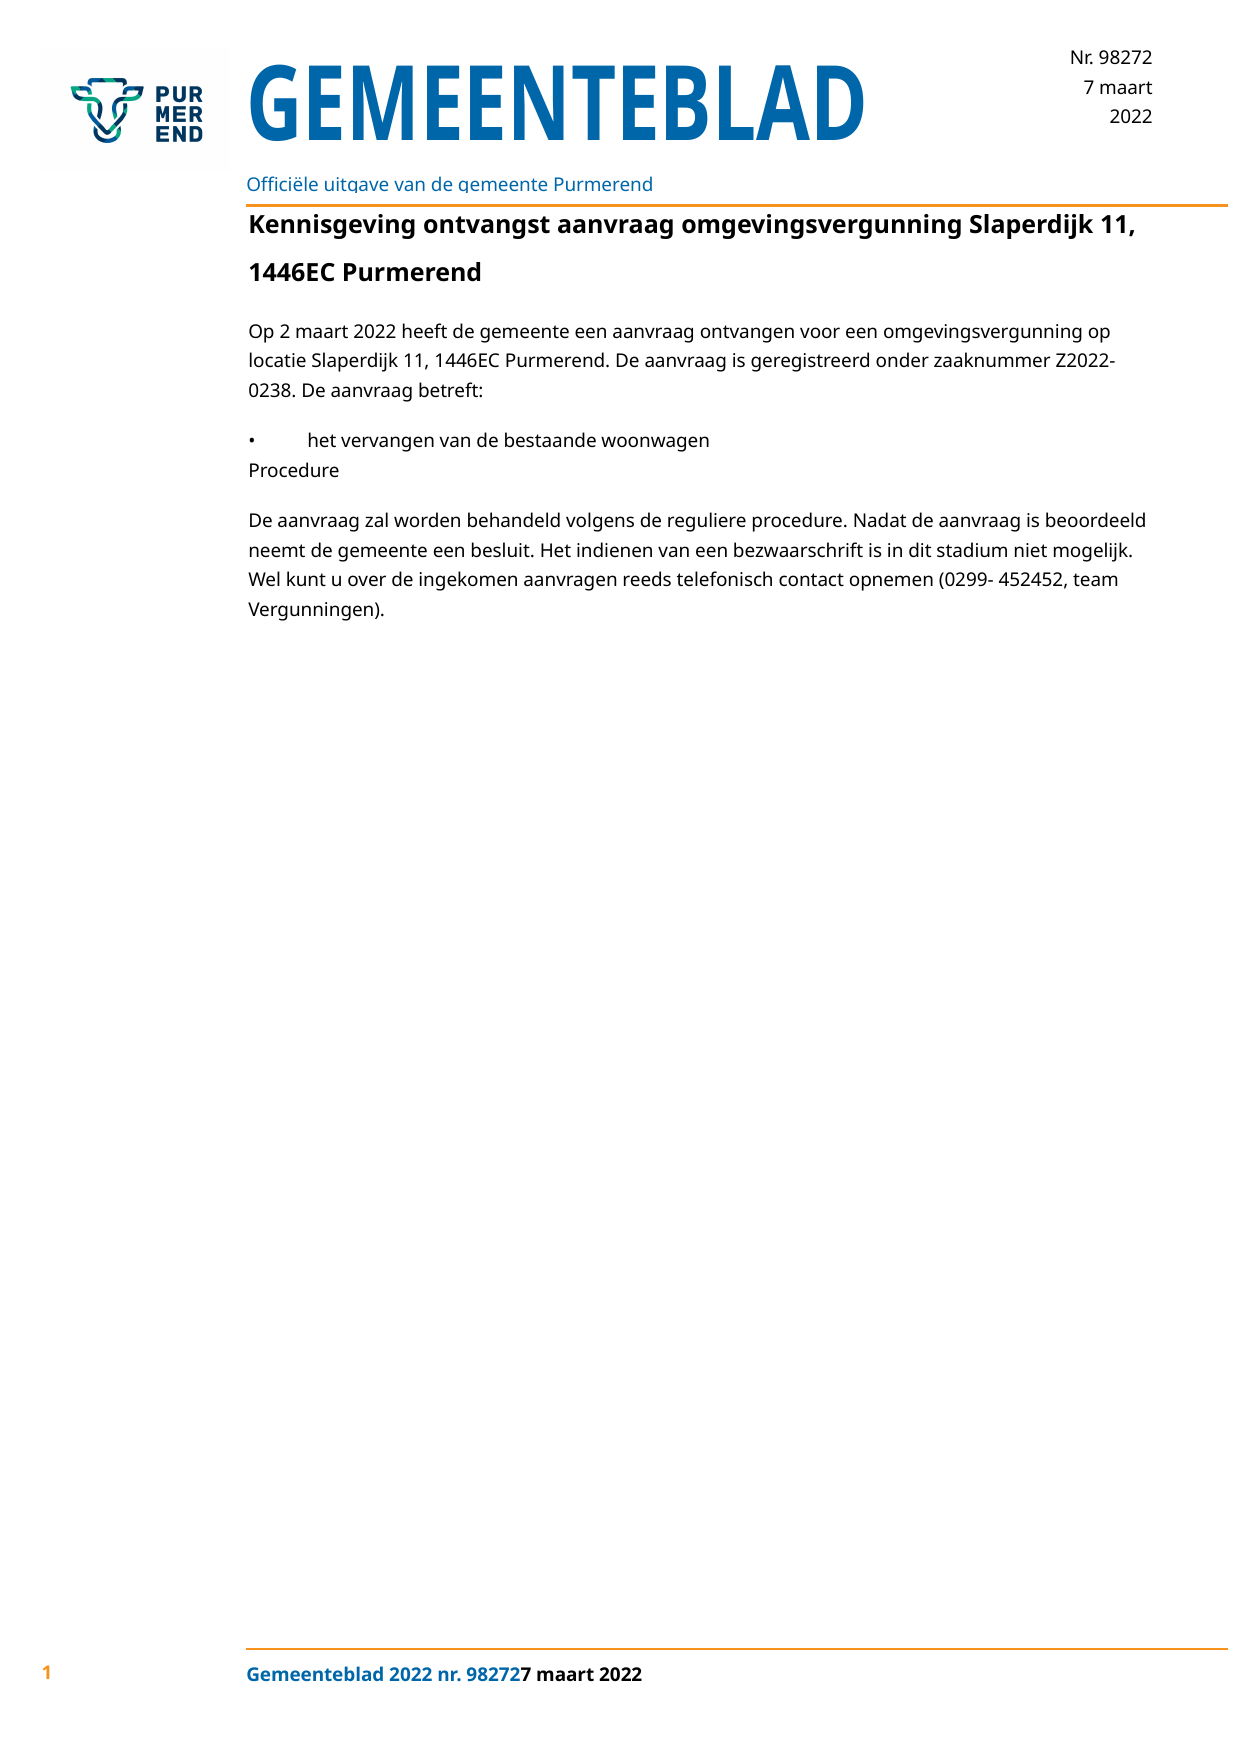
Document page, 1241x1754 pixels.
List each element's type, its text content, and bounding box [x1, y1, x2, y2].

text Procedure [248, 457, 1152, 483]
picture [41, 47, 231, 172]
list het vervangen van de bestaande woonwagen [248, 427, 1152, 453]
text De aanvraag zal worden behandeld volgens de reguliere procedure. Nadat de aanvraag is beoordeeld neemt de gemeente een besluit. Het indienen van een bezwaarschrift is in dit stadium niet mogelijk. Wel kunt u over de ingekomen aanvragen reeds telefonisch contact opnemen (0299- 452452, team Vergunningen). [248, 507, 1152, 622]
text Op 2 maart 2022 heeft de gemeente een aanvraag ontvangen voor een omgevingsvergunning op locatie Slaperdijk 11, 1446EC Purmerend. De aanvraag is geregistreerd onder zaaknummer Z2022-0238. De aanvraag betreft: [248, 318, 1152, 403]
text Kennisgeving ontvangst aanvraag omgevingsvergunning Slaperdijk 11, 1446EC Purmerend [248, 207, 1152, 288]
